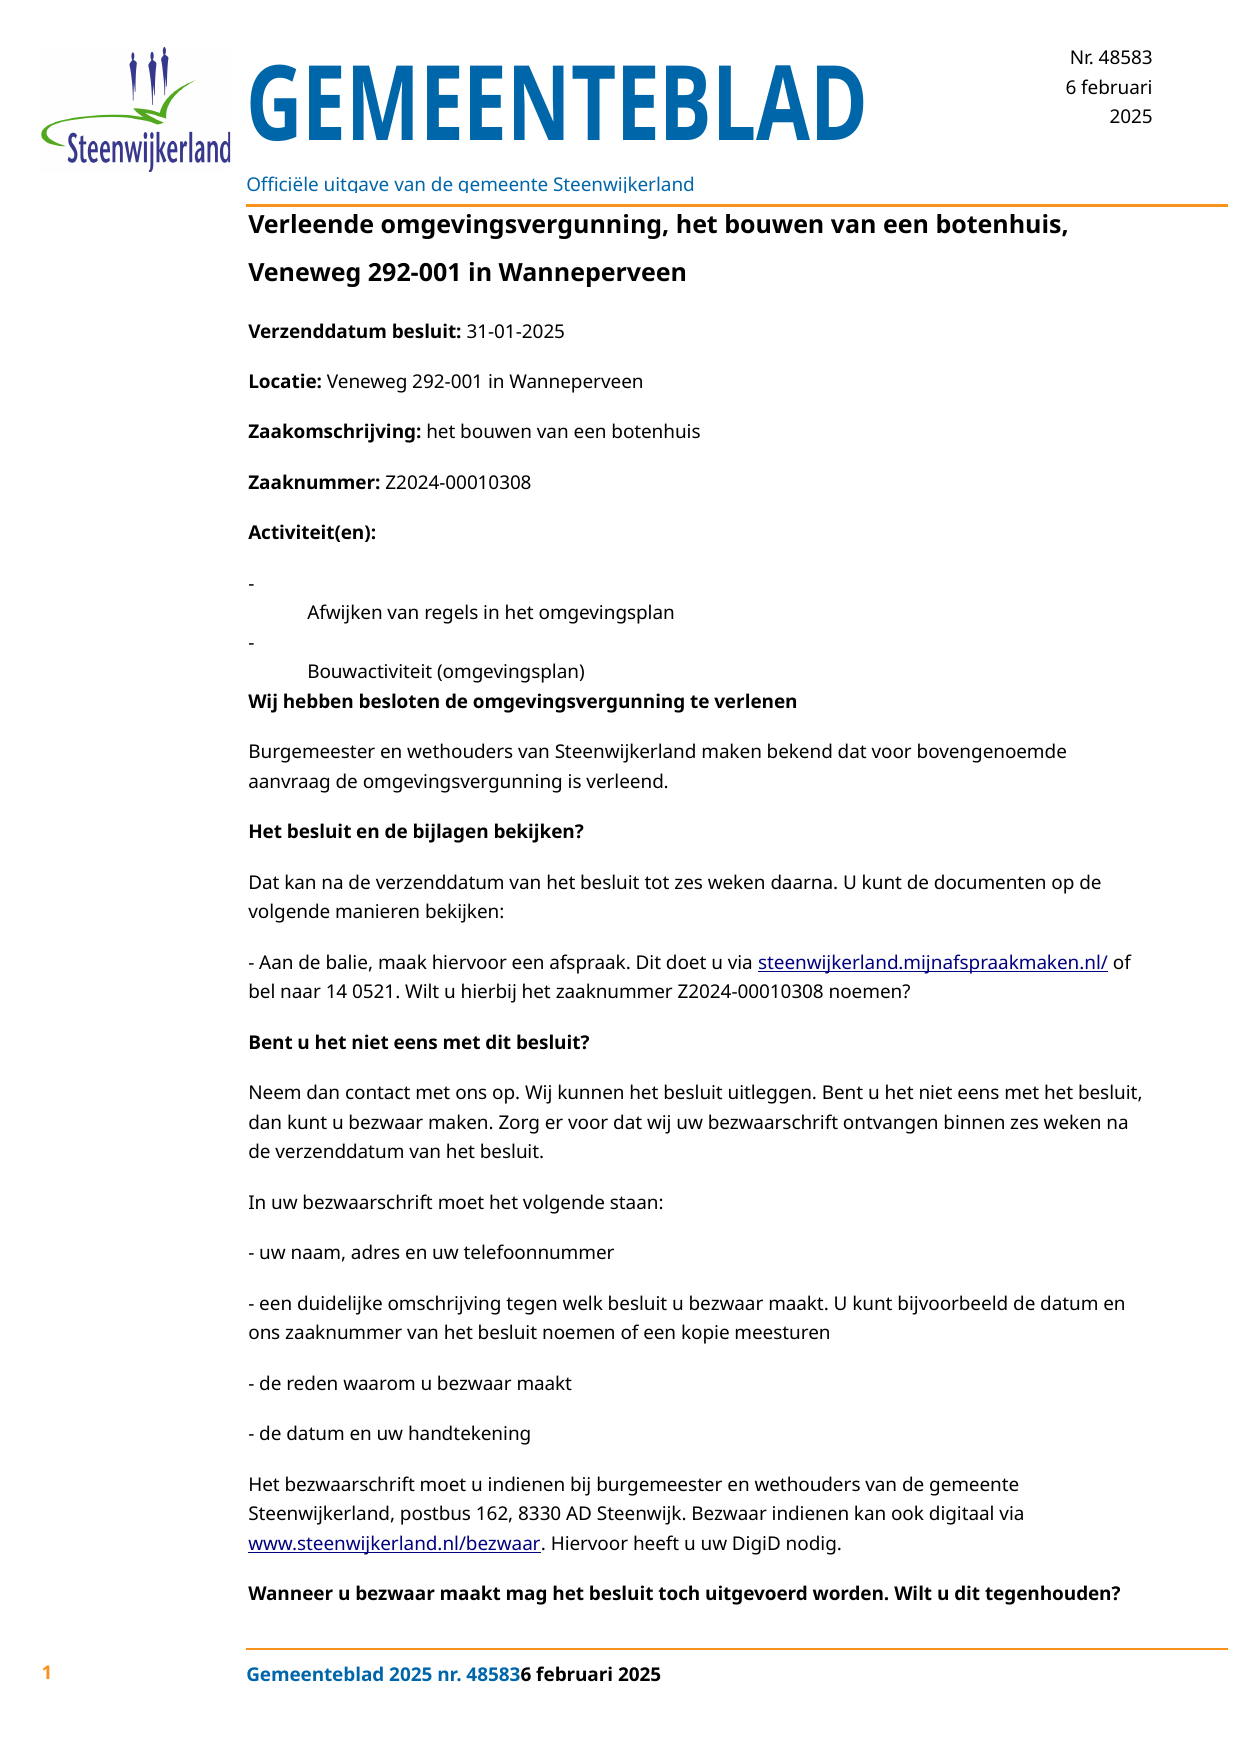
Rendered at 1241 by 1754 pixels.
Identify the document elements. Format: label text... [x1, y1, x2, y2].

text Wanneer u bezwaar maakt mag het besluit toch uitgevoerd worden. Wilt u dit tegenhouden? [248, 1580, 1152, 1606]
list Bouwactiviteit (omgevingsplan) [248, 659, 1152, 684]
text Activiteit(en): [248, 519, 1152, 545]
text Bent u het niet eens met dit besluit? [248, 1029, 1152, 1055]
text - een duidelijke omschrijving tegen welk besluit u bezwaar maakt. U kunt bijvoorbeeld de datum en ons zaaknummer van het besluit noemen of een kopie meesturen [248, 1290, 1152, 1345]
picture [41, 47, 231, 172]
text Locatie: Veneweg 292-001 in Wanneperveen [248, 368, 1152, 394]
text In uw bezwaarschrift moet het volgende staan: [248, 1189, 1152, 1215]
text Dat kan na de verzenddatum van het besluit tot zes weken daarna. U kunt de documenten op de volgende manieren bekijken: [248, 869, 1152, 924]
text Wij hebben besloten de omgevingsvergunning te verlenen [248, 688, 1152, 714]
text Neem dan contact met ons op. Wij kunnen het besluit uitleggen. Bent u het niet eens met het besluit, dan kunt u bezwaar maken. Zorg er voor dat wij uw bezwaarschrift ontvangen binnen zes weken na de verzenddatum van het besluit. [248, 1079, 1152, 1164]
text Zaakomschrijving: het bouwen van een botenhuis [248, 419, 1152, 444]
text - de datum en uw handtekening [248, 1420, 1152, 1446]
text - uw naam, adres en uw telefoonnummer [248, 1239, 1152, 1265]
text Verzenddatum besluit: 31-01-2025 [248, 318, 1152, 344]
text Verleende omgevingsvergunning, het bouwen van een botenhuis, Veneweg 292-001 in Wanneperveen [248, 207, 1152, 288]
text Burgemeester en wethouders van Steenwijkerland maken bekend dat voor bovengenoemde aanvraag de omgevingsvergunning is verleend. [248, 739, 1152, 794]
text Het bezwaarschrift moet u indienen bij burgemeester en wethouders van de gemeente Steenwijkerland, postbus 162, 8330 AD Steenwijk. Bezwaar indienen kan ook digitaal via www.steenwijkerland.nl/bezwaar. Hiervoor heeft u uw DigiD nodig. [248, 1471, 1152, 1556]
text - Aan de balie, maak hiervoor een afspraak. Dit doet u via steenwijkerland.mijnafspraakmaken.nl/ of bel naar 14 0521. Wilt u hierbij het zaaknummer Z2024-00010308 noemen? [248, 949, 1152, 1004]
list Afwijken van regels in het omgevingsplan [248, 599, 1152, 625]
text Zaaknummer: Z2024-00010308 [248, 469, 1152, 495]
text Het besluit en de bijlagen bekijken? [248, 819, 1152, 844]
text - de reden waarom u bezwaar maakt [248, 1370, 1152, 1396]
